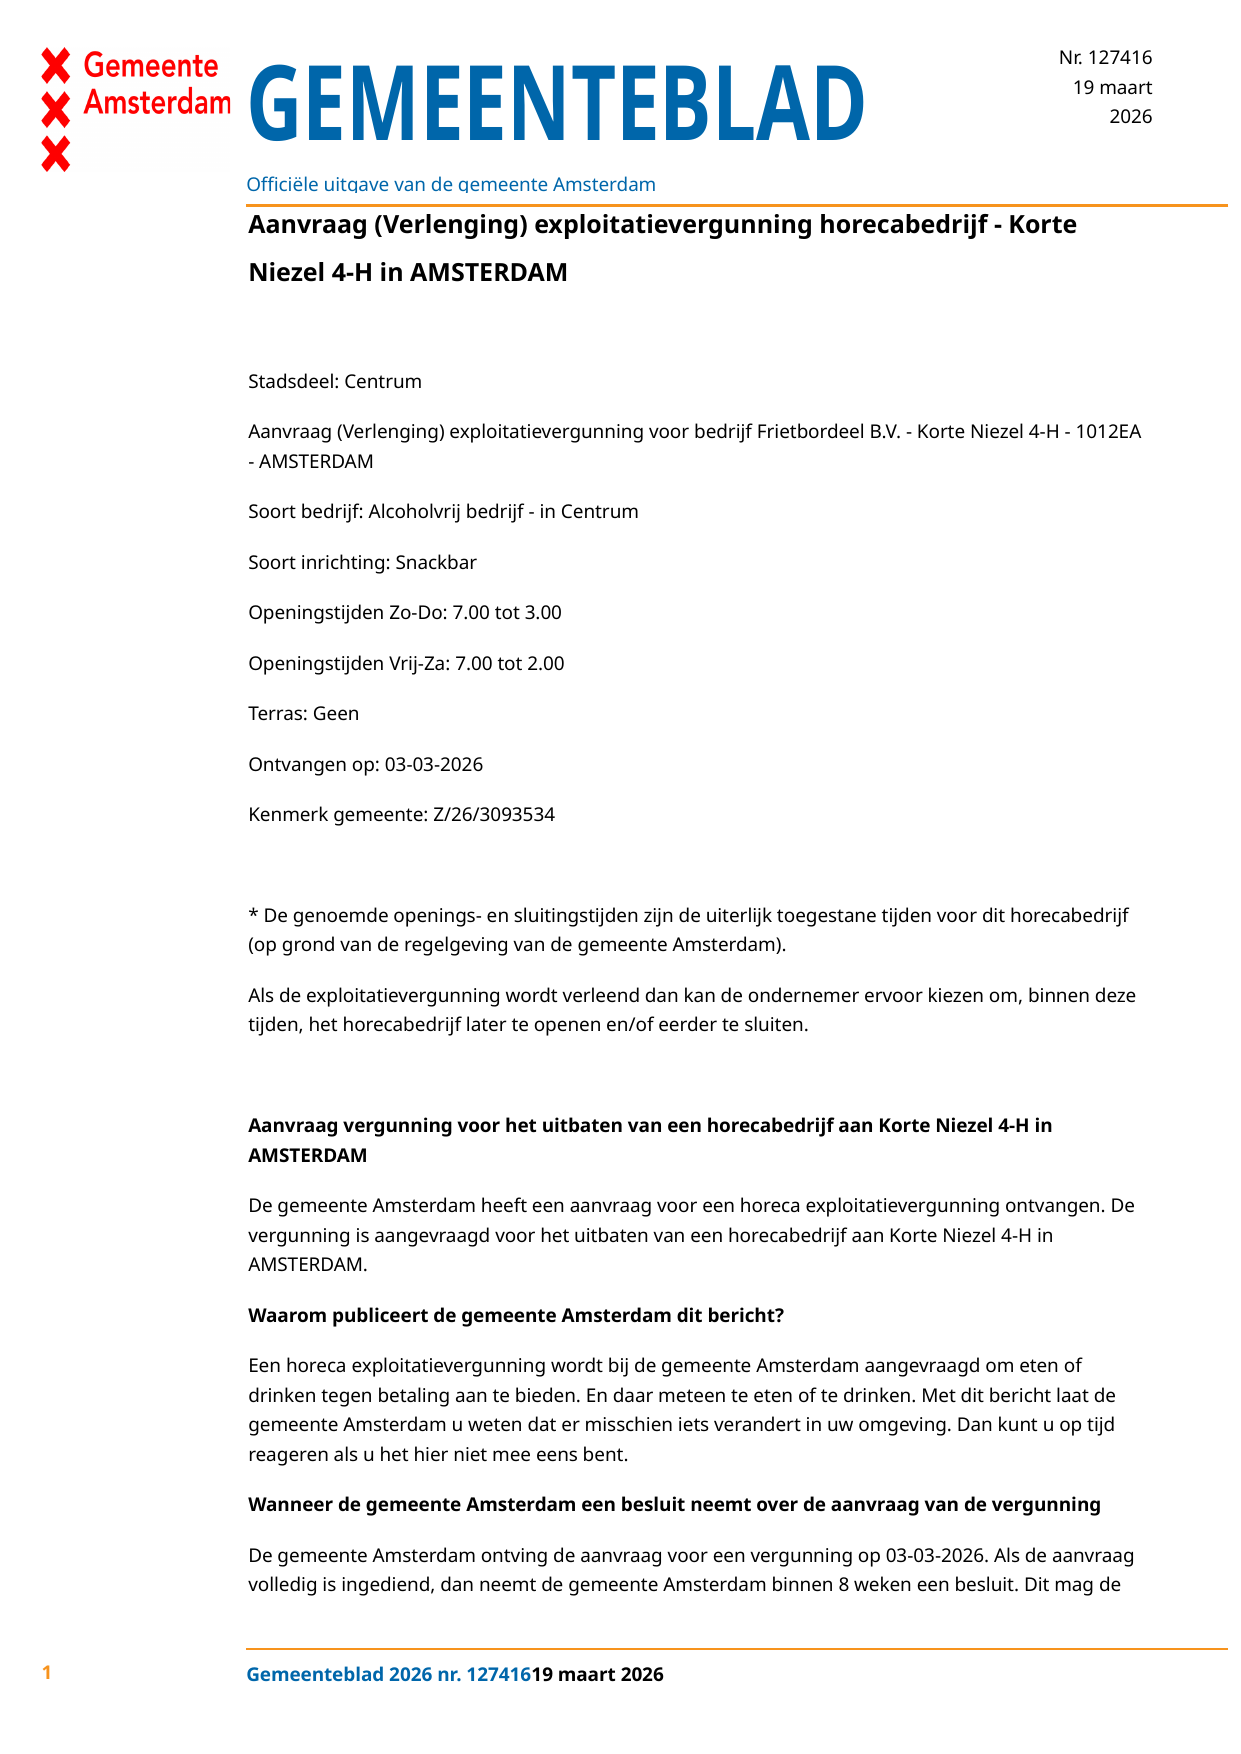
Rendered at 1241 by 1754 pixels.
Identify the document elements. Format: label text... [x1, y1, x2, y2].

text Kenmerk gemeente: Z/26/3093534 [248, 801, 1152, 827]
text Waarom publiceert de gemeente Amsterdam dit bericht? [248, 1302, 1152, 1328]
text De gemeente Amsterdam heeft een aanvraag voor een horeca exploitatievergunning ontvangen. De vergunning is aangevraagd voor het uitbaten van een horecabedrijf aan Korte Niezel 4-H in AMSTERDAM. [248, 1192, 1152, 1277]
text De gemeente Amsterdam ontving de aanvraag voor een vergunning op 03-03-2026. Als de aanvraag volledig is ingediend, dan neemt de gemeente Amsterdam binnen 8 weken een besluit. Dit mag de [248, 1542, 1152, 1597]
text Terras: Geen [248, 700, 1152, 726]
text Ontvangen op: 03-03-2026 [248, 751, 1152, 777]
text * De genoemde openings- en sluitingstijden zijn de uiterlijk toegestane tijden voor dit horecabedrijf (op grond van de regelgeving van de gemeente Amsterdam). [248, 902, 1152, 957]
text Aanvraag (Verlenging) exploitatievergunning horecabedrijf - Korte Niezel 4-H in AMSTERDAM [248, 207, 1152, 288]
picture [41, 47, 231, 172]
text Wanneer de gemeente Amsterdam een besluit neemt over de aanvraag van de vergunning [248, 1492, 1152, 1517]
text Stadsdeel: Centrum [248, 368, 1152, 394]
text Een horeca exploitatievergunning wordt bij de gemeente Amsterdam aangevraagd om eten of drinken tegen betaling aan te bieden. En daar meteen te eten of te drinken. Met dit bericht laat de gemeente Amsterdam u weten dat er misschien iets verandert in uw omgeving. Dan kunt u op tijd reageren als u het hier niet mee eens bent. [248, 1352, 1152, 1467]
text Aanvraag (Verlenging) exploitatievergunning voor bedrijf Frietbordeel B.V. - Korte Niezel 4-H - 1012EA - AMSTERDAM [248, 419, 1152, 474]
text Aanvraag vergunning voor het uitbaten van een horecabedrijf aan Korte Niezel 4-H in AMSTERDAM [248, 1112, 1152, 1168]
text Soort inrichting: Snackbar [248, 549, 1152, 575]
text Als de exploitatievergunning wordt verleend dan kan de ondernemer ervoor kiezen om, binnen deze tijden, het horecabedrijf later te openen en/of eerder te sluiten. [248, 982, 1152, 1037]
text Soort bedrijf: Alcoholvrij bedrijf - in Centrum [248, 499, 1152, 524]
text Openingstijden Vrij-Za: 7.00 tot 2.00 [248, 650, 1152, 676]
text Openingstijden Zo-Do: 7.00 tot 3.00 [248, 599, 1152, 625]
